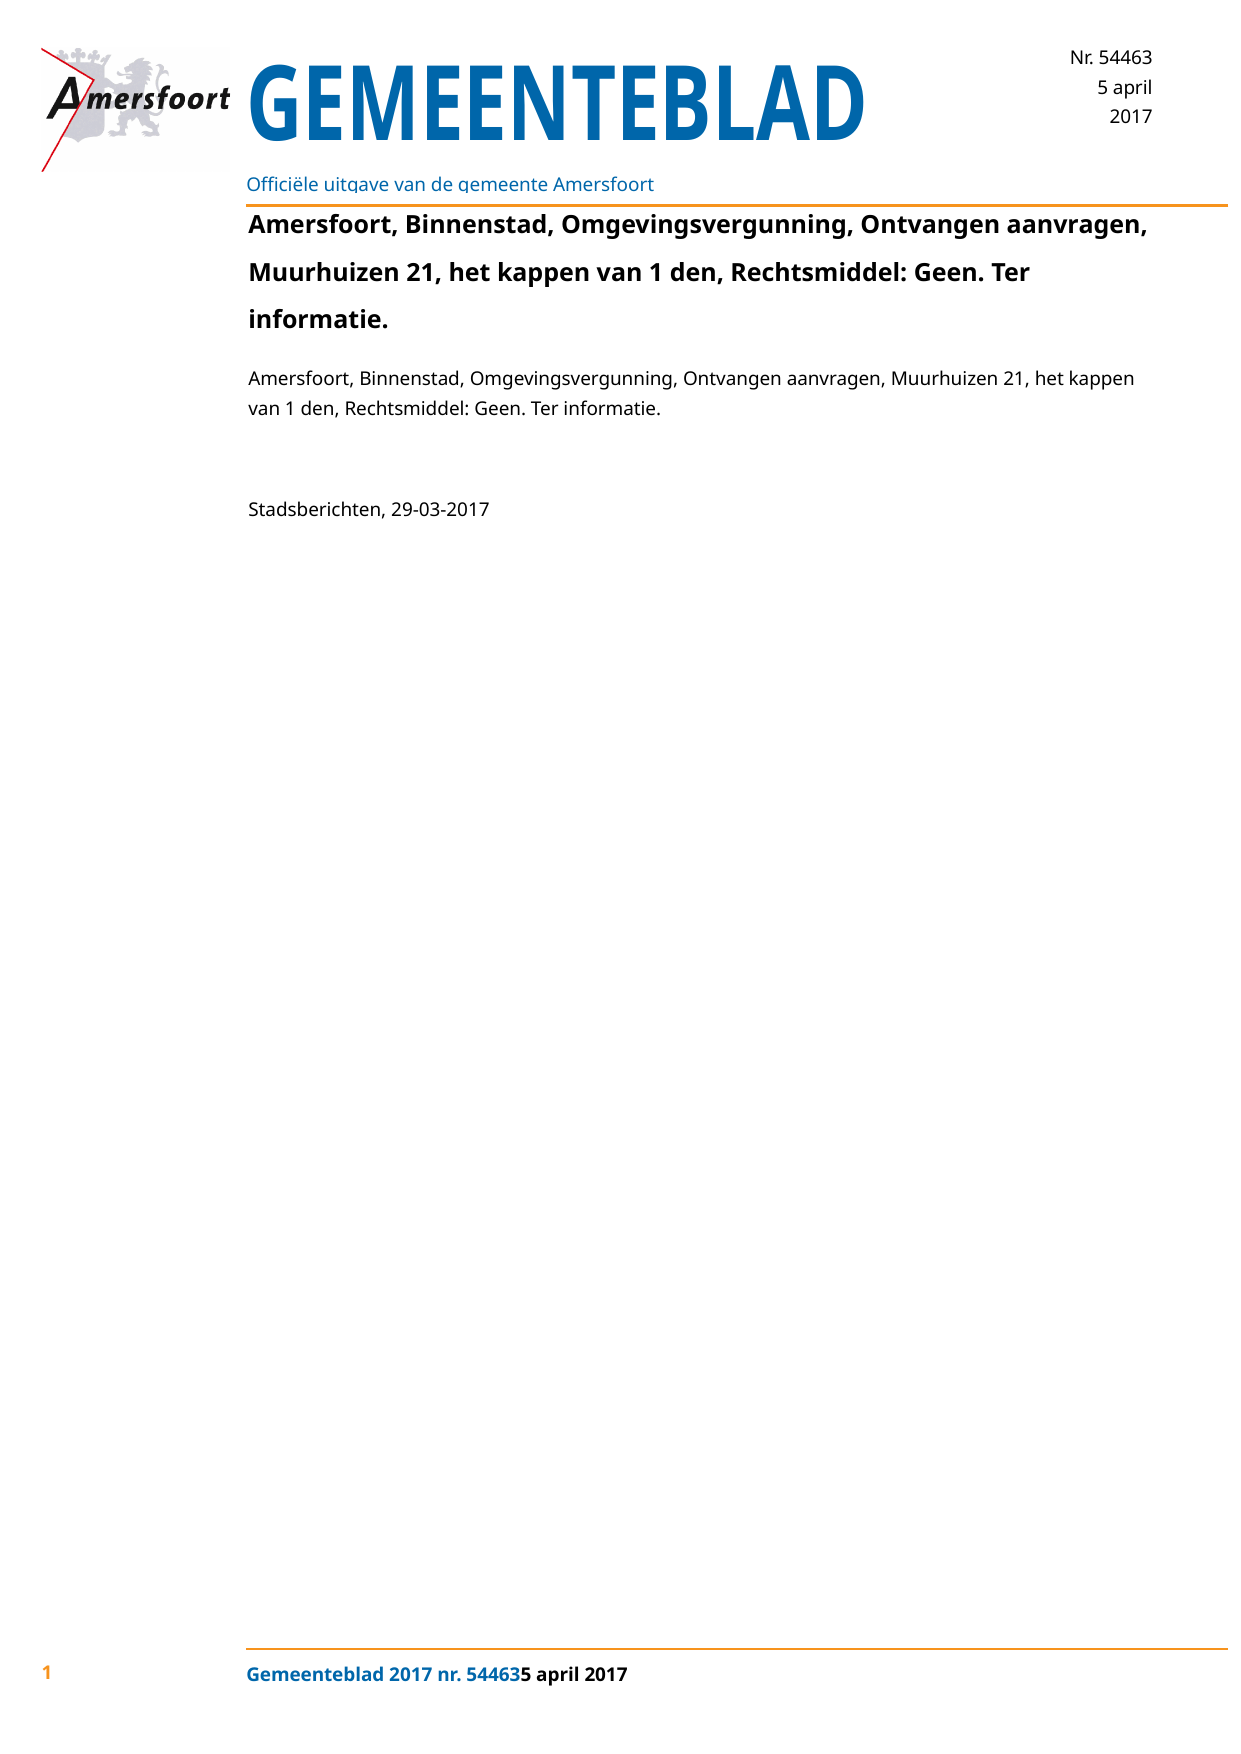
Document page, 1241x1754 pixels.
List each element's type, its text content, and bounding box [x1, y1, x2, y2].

text Stadsberichten, 29-03-2017 [248, 496, 1152, 522]
text Amersfoort, Binnenstad, Omgevingsvergunning, Ontvangen aanvragen, Muurhuizen 21, het kappen van 1 den, Rechtsmiddel: Geen. Ter informatie. [248, 366, 1152, 421]
text Amersfoort, Binnenstad, Omgevingsvergunning, Ontvangen aanvragen, Muurhuizen 21, het kappen van 1 den, Rechtsmiddel: Geen. Ter informatie. [248, 207, 1152, 336]
picture [41, 47, 231, 172]
